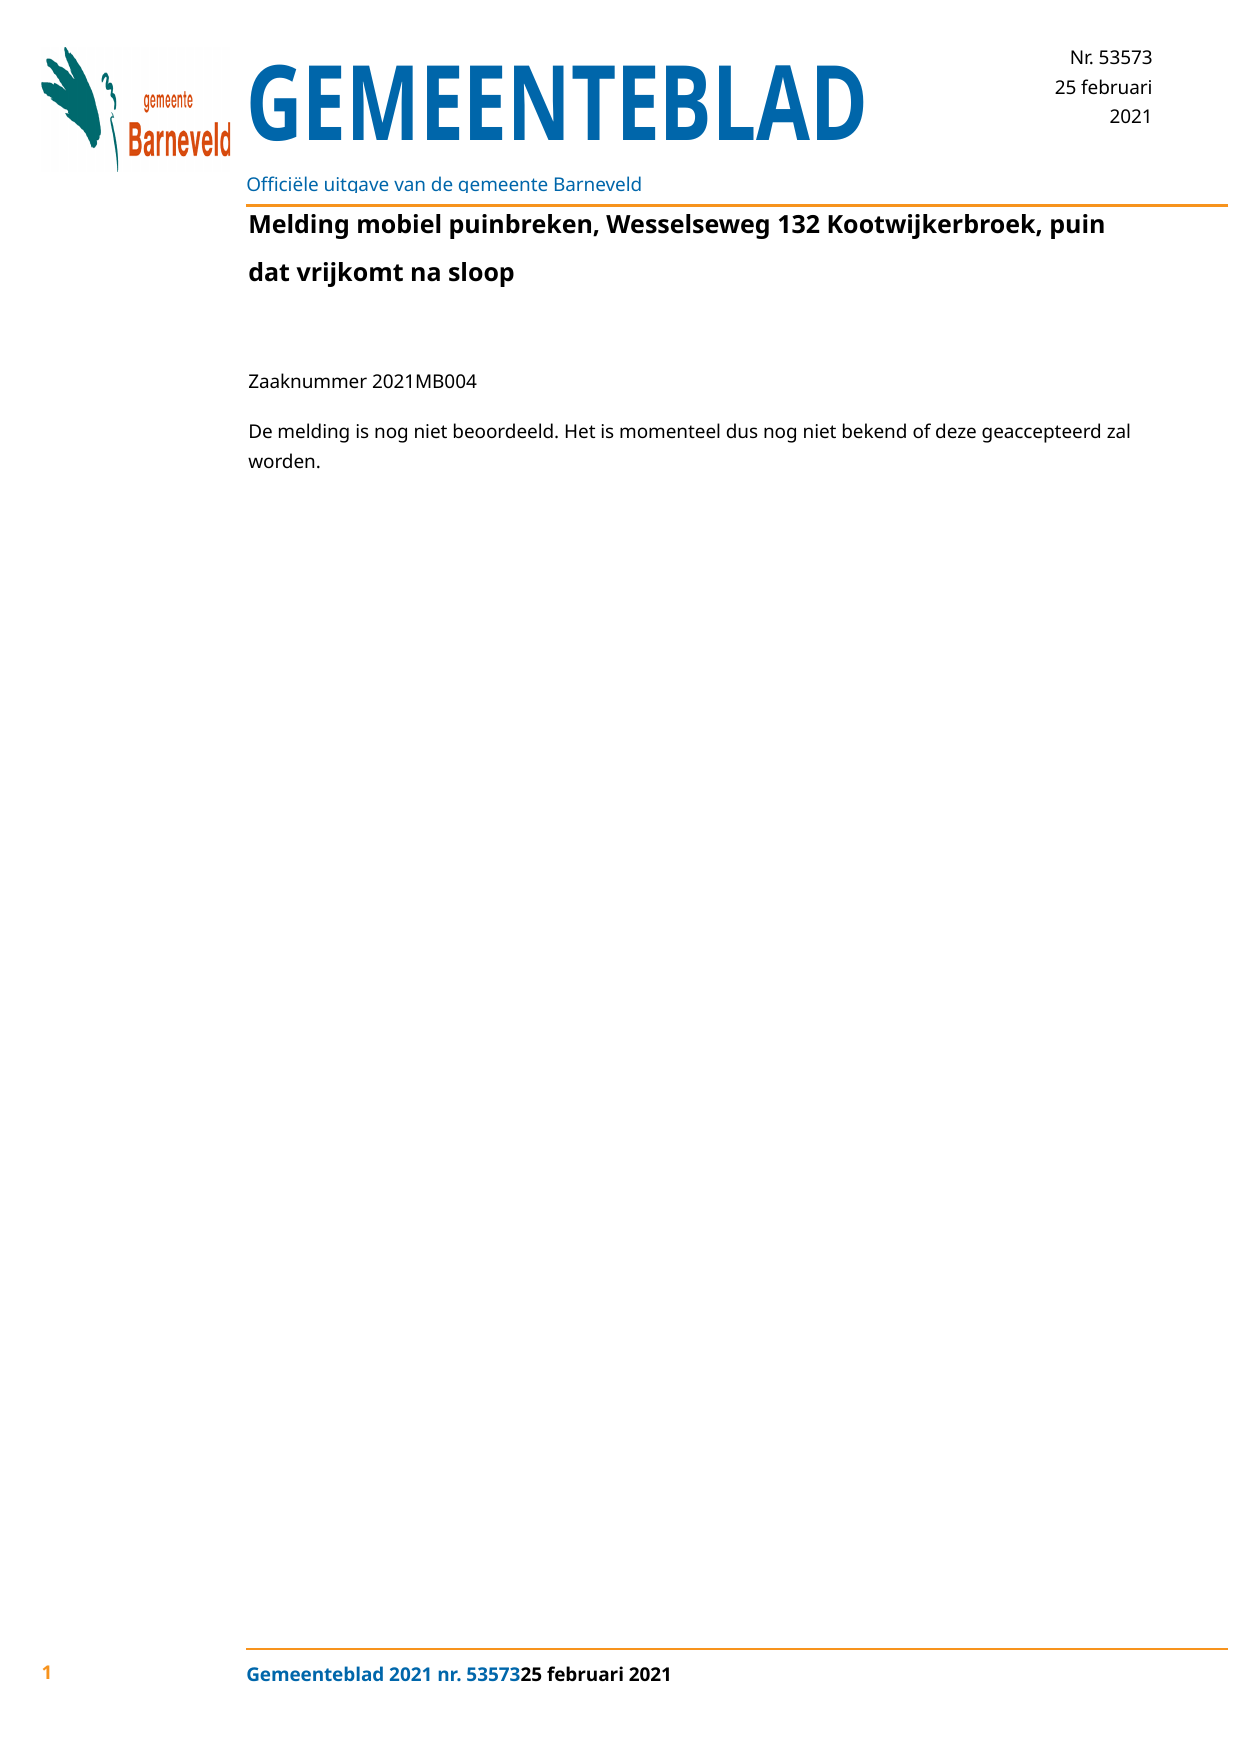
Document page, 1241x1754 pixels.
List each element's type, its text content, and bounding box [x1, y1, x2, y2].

text De melding is nog niet beoordeeld. Het is momenteel dus nog niet bekend of deze geaccepteerd zal worden. [248, 419, 1152, 474]
text Melding mobiel puinbreken, Wesselseweg 132 Kootwijkerbroek, puin dat vrijkomt na sloop [248, 207, 1152, 288]
text Zaaknummer 2021MB004 [248, 368, 1152, 394]
picture [41, 47, 231, 172]
